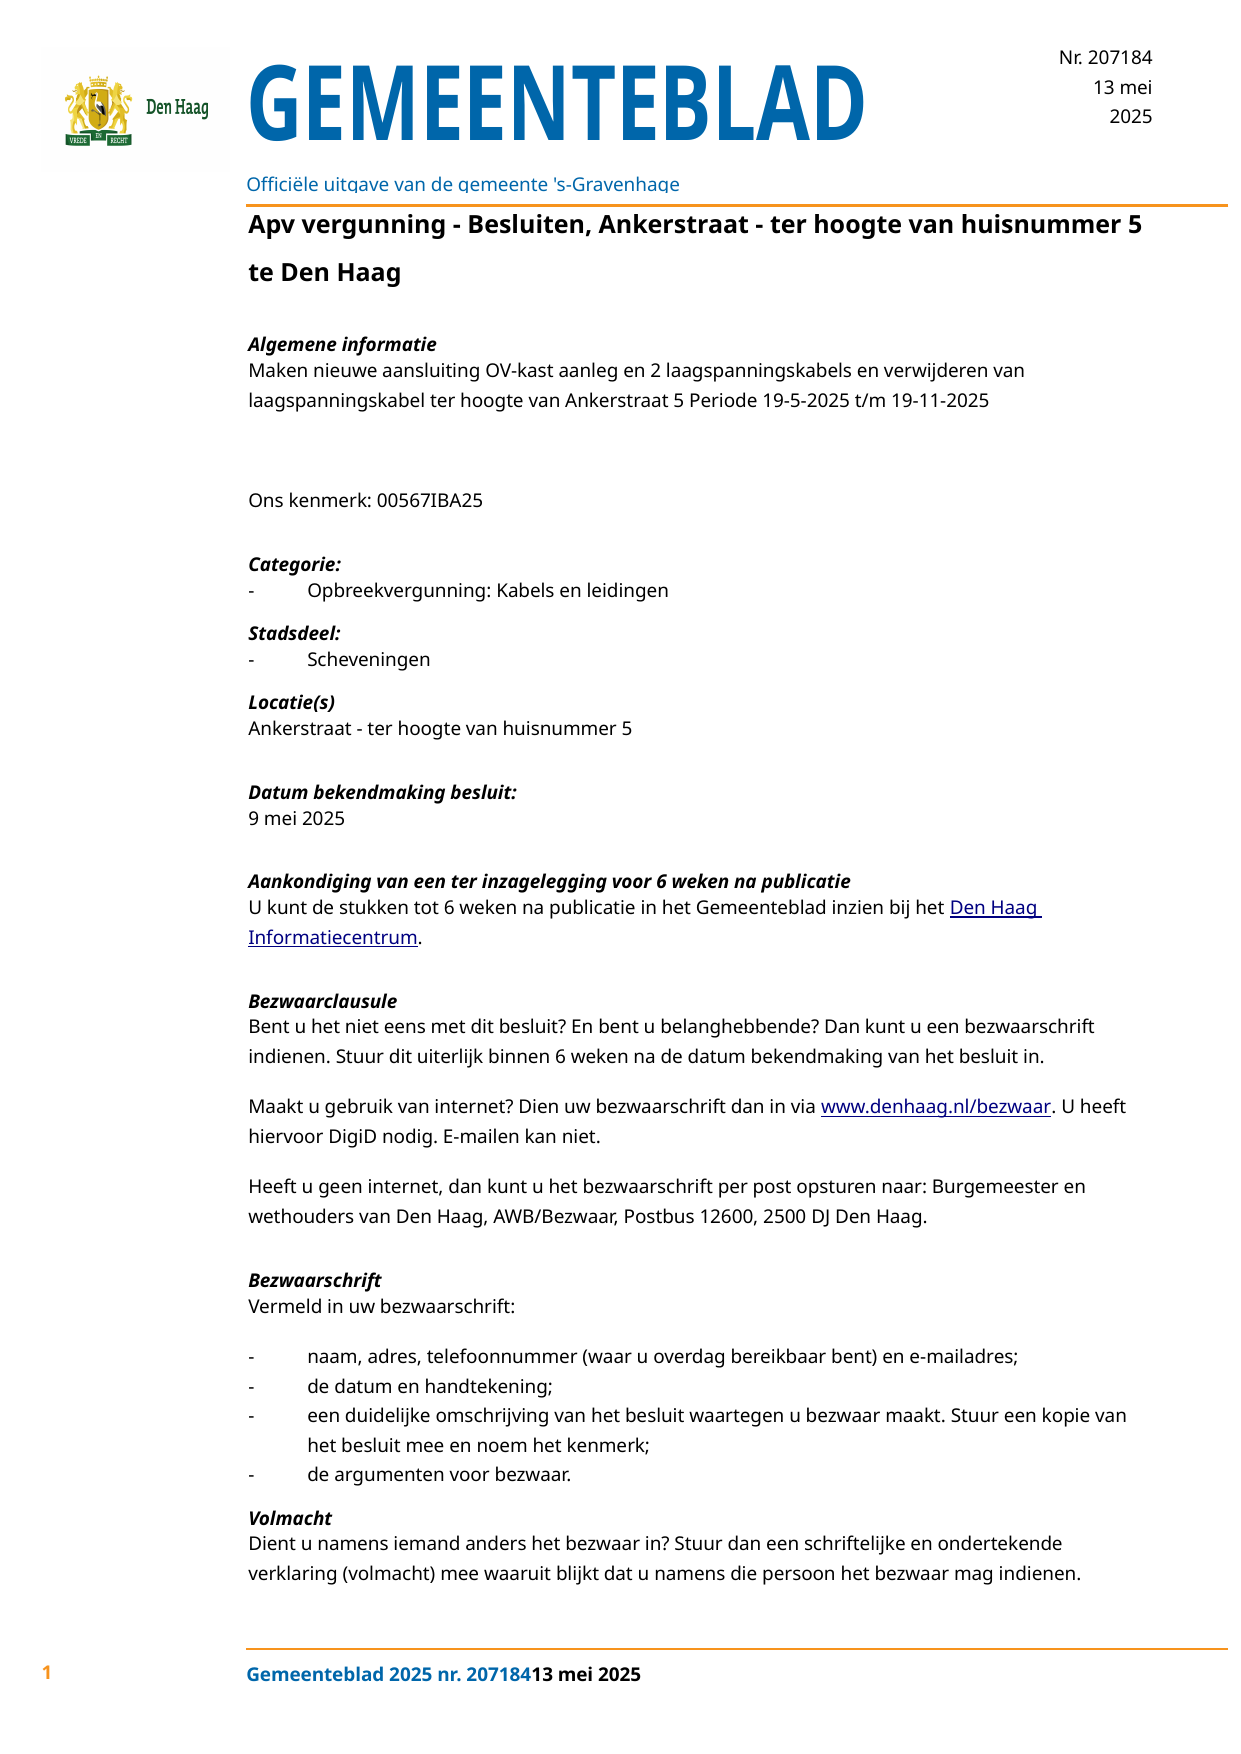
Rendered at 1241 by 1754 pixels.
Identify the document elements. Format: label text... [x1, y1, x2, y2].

text 9 mei 2025 [248, 805, 1152, 830]
list Opbreekvergunning: Kabels en leidingen [248, 577, 1152, 603]
text Bent u het niet eens met dit besluit? En bent u belanghebbende? Dan kunt u een bezwaarschrift indienen. Stuur dit uiterlijk binnen 6 weken na de datum bekendmaking van het besluit in. [248, 1014, 1152, 1069]
text Maken nieuwe aansluiting OV-kast aanleg en 2 laagspanningskabels en verwijderen van laagspanningskabel ter hoogte van Ankerstraat 5 Periode 19-5-2025 t/m 19-11-2025 [248, 357, 1152, 412]
text Ons kenmerk: 00567IBA25 [248, 488, 1152, 513]
text Bezwaarclausule [248, 988, 1152, 1014]
text U kunt de stukken tot 6 weken na publicatie in het Gemeenteblad inzien bij het Den Haag Informatiecentrum. [248, 894, 1152, 950]
text Dient u namens iemand anders het bezwaar in? Stuur dan een schriftelijke en ondertekende verklaring (volmacht) mee waaruit blijkt dat u namens die persoon het bezwaar mag indienen. [248, 1531, 1152, 1586]
text Vermeld in uw bezwaarschrift: [248, 1293, 1152, 1319]
text Maakt u gebruik van internet? Dien uw bezwaarschrift dan in via www.denhaag.nl/bezwaar. U heeft hiervoor DigiD nodig. E-mailen kan niet. [248, 1094, 1152, 1149]
text Datum bekendmaking besluit: [248, 779, 1152, 805]
list de argumenten voor bezwaar. [248, 1462, 1152, 1487]
list een duidelijke omschrijving van het besluit waartegen u bezwaar maakt. Stuur een kopie van het besluit mee en noem het kenmerk; [248, 1402, 1152, 1458]
list Scheveningen [248, 646, 1152, 672]
list naam, adres, telefoonnummer (waar u overdag bereikbaar bent) en e-mailadres; [248, 1343, 1152, 1369]
text Ankerstraat - ter hoogte van huisnummer 5 [248, 715, 1152, 741]
text Categorie: [248, 552, 1152, 577]
picture [41, 47, 231, 172]
text Apv vergunning - Besluiten, Ankerstraat - ter hoogte van huisnummer 5 te Den Haag [248, 207, 1152, 288]
list de datum en handtekening; [248, 1373, 1152, 1399]
text Aankondiging van een ter inzagelegging voor 6 weken na publicatie [248, 869, 1152, 894]
text Volmacht [248, 1505, 1152, 1531]
text Bezwaarschrift [248, 1267, 1152, 1293]
text Locatie(s) [248, 689, 1152, 715]
text Stadsdeel: [248, 620, 1152, 646]
text Heeft u geen internet, dan kunt u het bezwaarschrift per post opsturen naar: Burgemeester en wethouders van Den Haag, AWB/Bezwaar, Postbus 12600, 2500 DJ Den Haag. [248, 1174, 1152, 1229]
text Algemene informatie [248, 331, 1152, 357]
